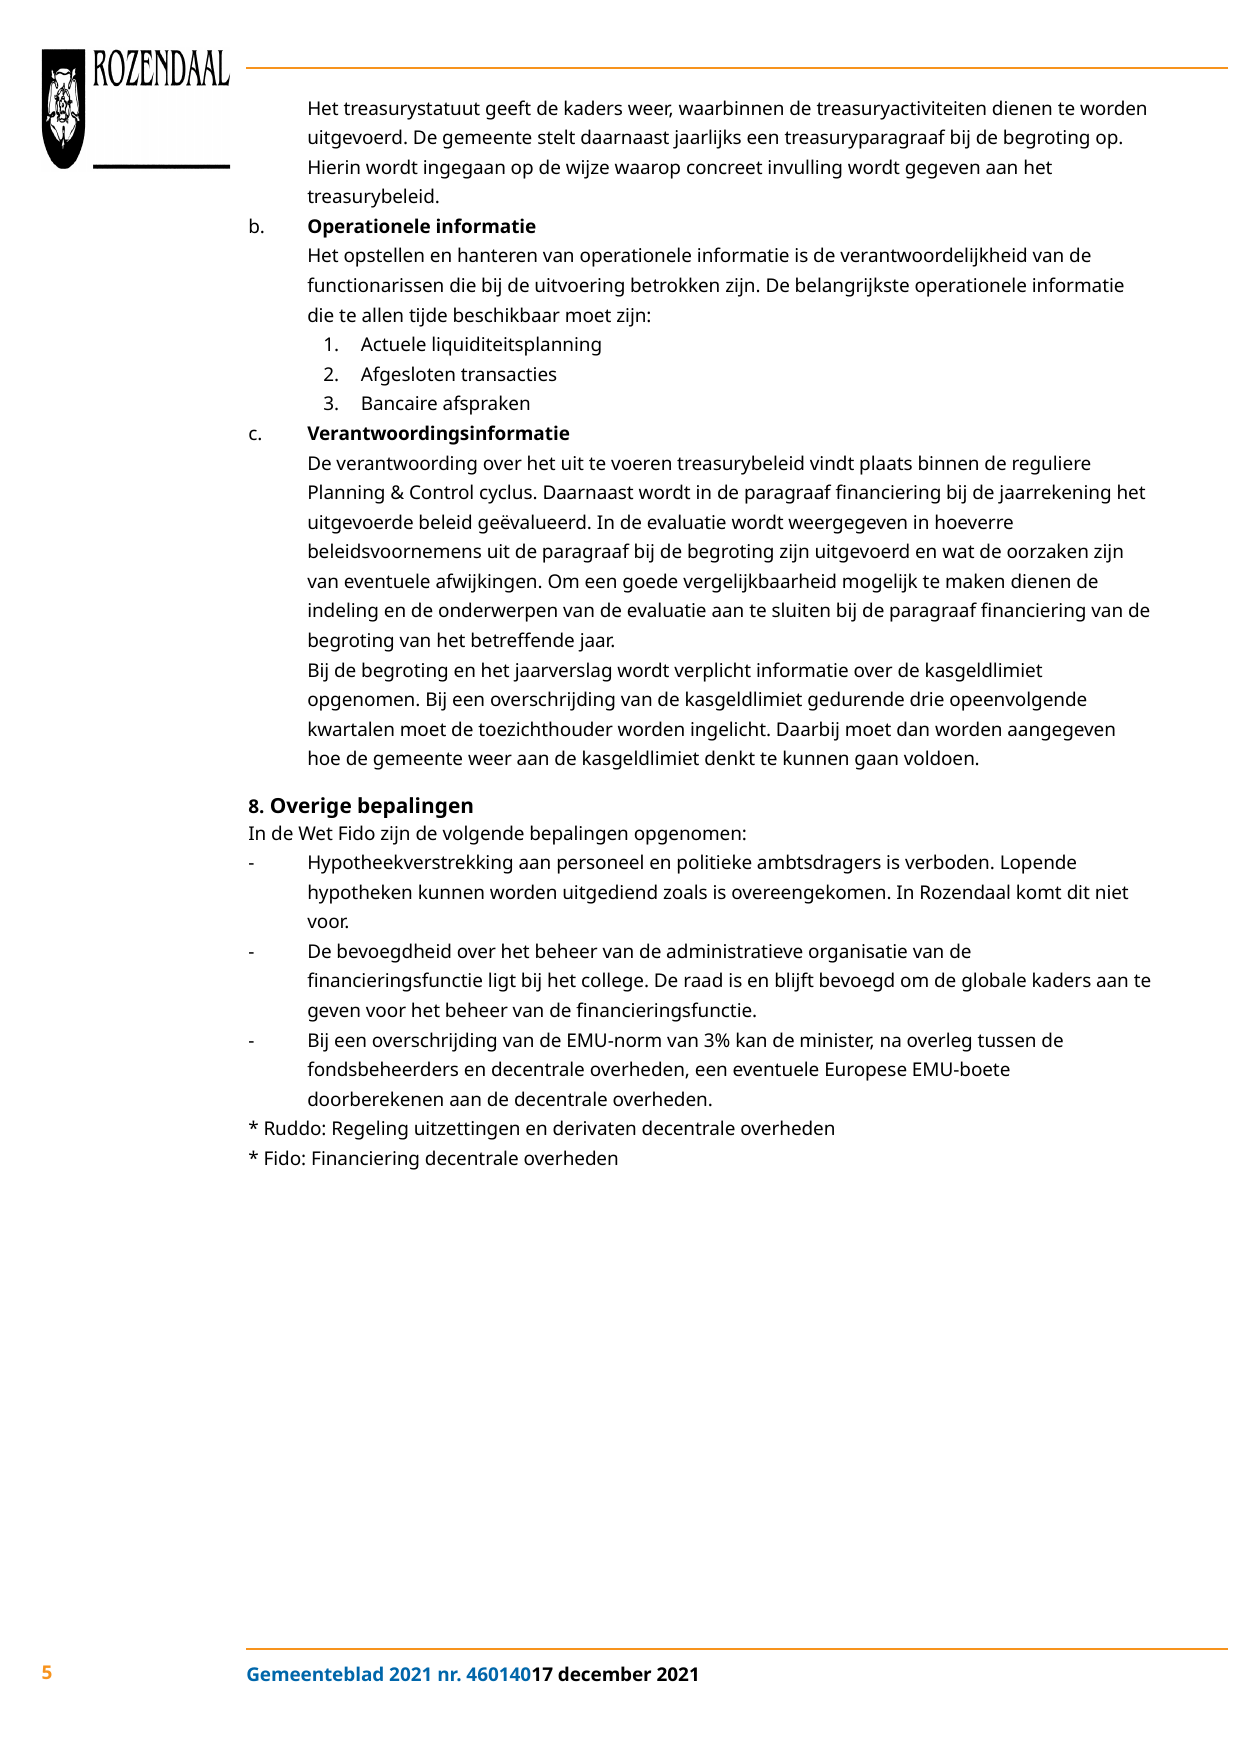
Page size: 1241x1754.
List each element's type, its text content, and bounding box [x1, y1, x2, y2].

list Bancaire afspraken [323, 391, 1152, 416]
text * Ruddo: Regeling uitzettingen en derivaten decentrale overheden [248, 1116, 1152, 1141]
list Het opstellen en hanteren van operationele informatie is de verantwoordelijkheid van de functionarissen die bij de uitvoering betrokken zijn. De belangrijkste operationele informatie die te allen tijde beschikbaar moet zijn: [248, 243, 1152, 328]
list Bij de begroting en het jaarverslag wordt verplicht informatie over de kasgeldlimiet opgenomen. Bij een overschrijding van de kasgeldlimiet gedurende drie opeenvolgende kwartalen moet de toezichthouder worden ingelicht. Daarbij moet dan worden aangegeven hoe de gemeente weer aan de kasgeldlimiet denkt te kunnen gaan voldoen. [248, 657, 1152, 771]
list Afgesloten transacties [323, 361, 1152, 387]
list Verantwoordingsinformatie [248, 420, 1152, 446]
list Het treasurystatuut geeft de kaders weer, waarbinnen de treasuryactiviteiten dienen te worden uitgevoerd. De gemeente stelt daarnaast jaarlijks een treasuryparagraaf bij de begroting op. Hierin wordt ingegaan op de wijze waarop concreet invulling wordt gegeven aan het treasurybeleid. [248, 95, 1152, 209]
list Actuele liquiditeitsplanning [323, 331, 1152, 357]
text In de Wet Fido zijn de volgende bepalingen opgenomen: [248, 820, 1152, 845]
list De verantwoording over het uit te voeren treasurybeleid vindt plaats binnen de reguliere Planning & Control cyclus. Daarnaast wordt in de paragraaf financiering bij de jaarrekening het uitgevoerde beleid geëvalueerd. In de evaluatie wordt weergegeven in hoeverre beleidsvoornemens uit de paragraaf bij de begroting zijn uitgevoerd en wat de oorzaken zijn van eventuele afwijkingen. Om een goede vergelijkbaarheid mogelijk te maken dienen de indeling en de onderwerpen van de evaluatie aan te sluiten bij de paragraaf financiering van de begroting van het betreffende jaar. [248, 450, 1152, 653]
list Bij een overschrijding van de EMU-norm van 3% kan de minister, na overleg tussen de fondsbeheerders en decentrale overheden, een eventuele Europese EMU-boete doorberekenen aan de decentrale overheden. [248, 1027, 1152, 1112]
text 8. Overige bepalingen [248, 791, 1152, 820]
list Hypotheekverstrekking aan personeel en politieke ambtsdragers is verboden. Lopende hypotheken kunnen worden uitgediend zoals is overeengekomen. In Rozendaal komt dit niet voor. [248, 849, 1152, 934]
list Operationele informatie [248, 213, 1152, 239]
text * Fido: Financiering decentrale overheden [248, 1145, 1152, 1171]
picture [41, 47, 231, 172]
list De bevoegdheid over het beheer van de administratieve organisatie van de financieringsfunctie ligt bij het college. De raad is en blijft bevoegd om de globale kaders aan te geven voor het beheer van de financieringsfunctie. [248, 938, 1152, 1023]
